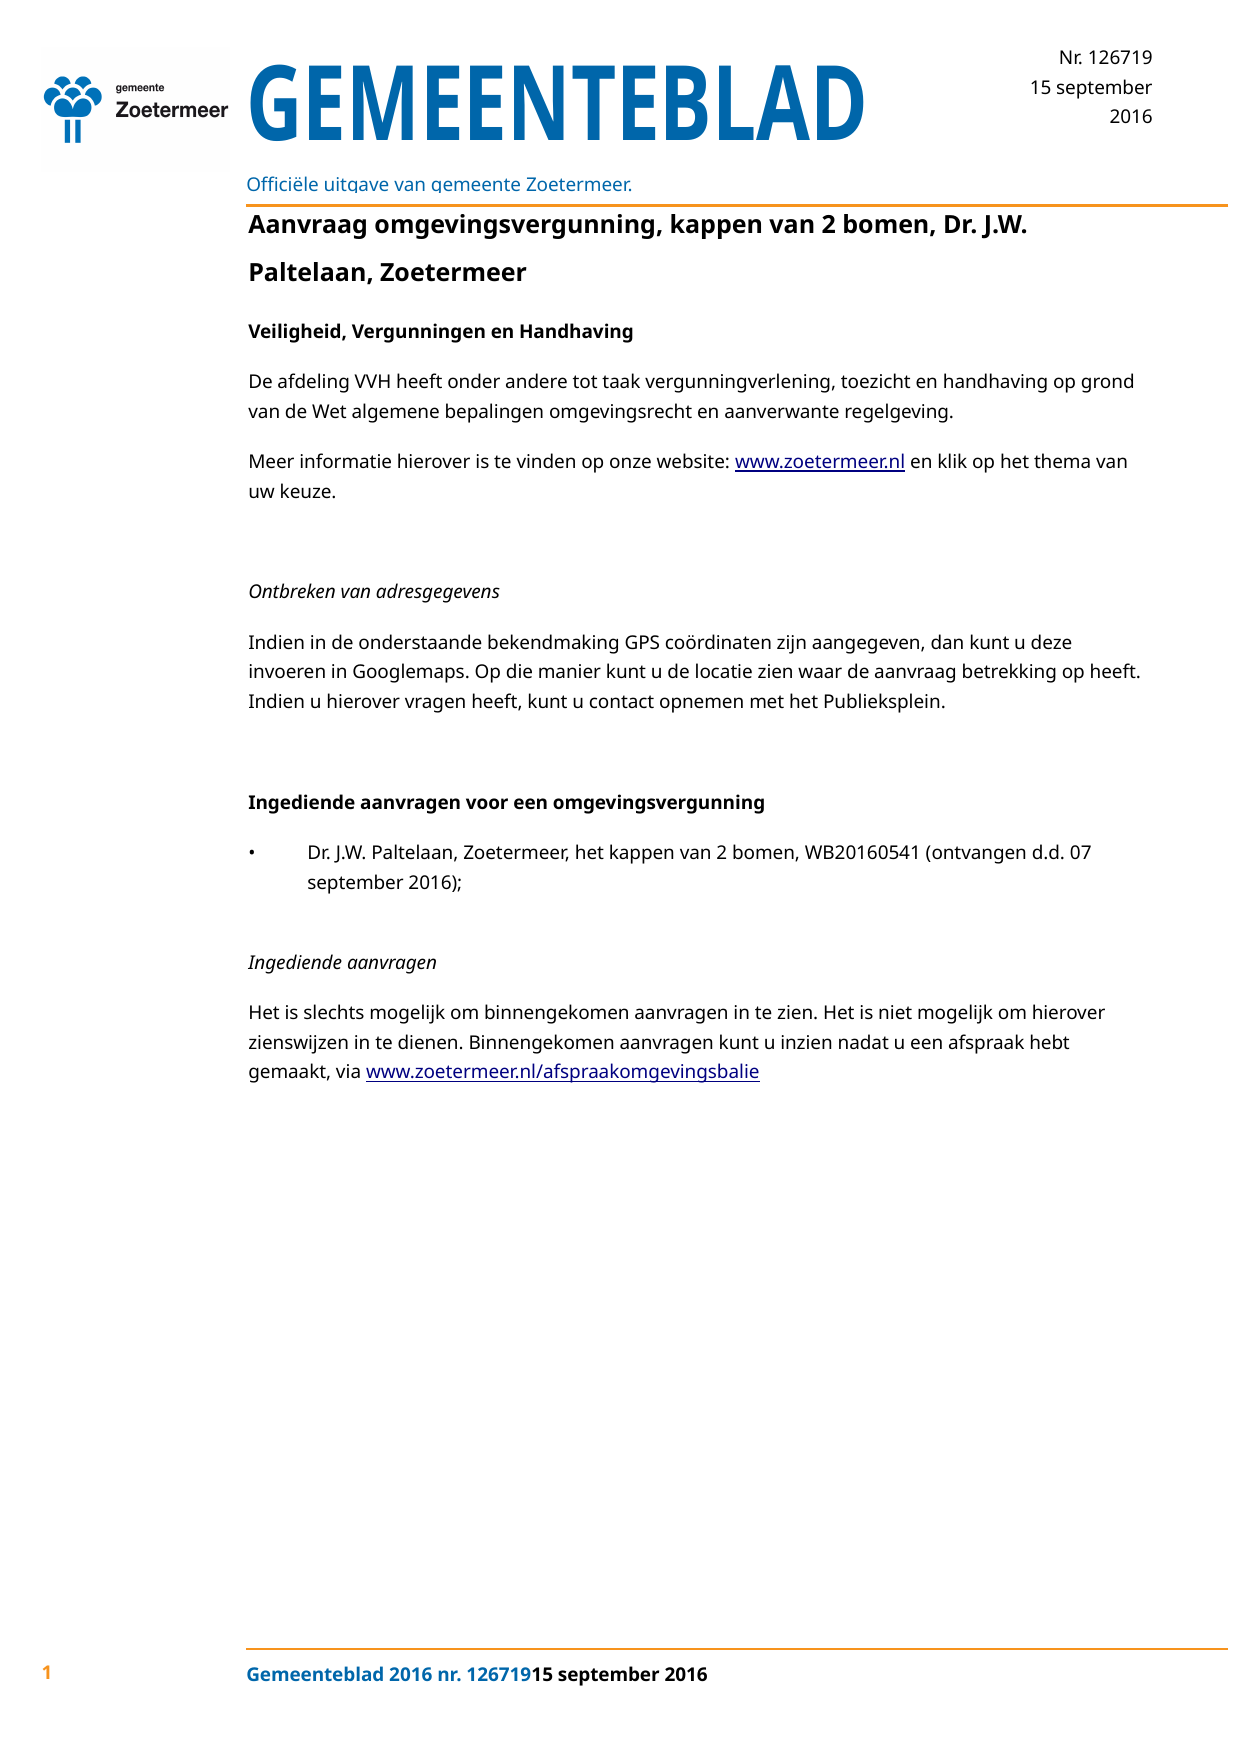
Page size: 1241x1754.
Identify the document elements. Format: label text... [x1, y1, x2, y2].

text Ontbreken van adresgegevens [248, 579, 1152, 604]
text Het is slechts mogelijk om binnengekomen aanvragen in te zien. Het is niet mogelijk om hierover zienswijzen in te dienen. Binnengekomen aanvragen kunt u inzien nadat u een afspraak hebt gemaakt, via www.zoetermeer.nl/afspraakomgevingsbalie [248, 999, 1152, 1084]
text De afdeling VVH heeft onder andere tot taak vergunningverlening, toezicht en handhaving op grond van de Wet algemene bepalingen omgevingsrecht en aanverwante regelgeving. [248, 368, 1152, 424]
text Aanvraag omgevingsvergunning, kappen van 2 bomen, Dr. J.W. Paltelaan, Zoetermeer [248, 207, 1152, 288]
text Ingediende aanvragen [248, 949, 1152, 975]
list Dr. J.W. Paltelaan, Zoetermeer, het kappen van 2 bomen, WB20160541 (ontvangen d.d. 07 september 2016); [248, 839, 1152, 895]
text Meer informatie hierover is te vinden op onze website: www.zoetermeer.nl en klik op het thema van uw keuze. [248, 448, 1152, 504]
text Indien in de onderstaande bekendmaking GPS coördinaten zijn aangegeven, dan kunt u deze invoeren in Googlemaps. Op die manier kunt u de locatie zien waar de aanvraag betrekking op heeft. Indien u hierover vragen heeft, kunt u contact opnemen met het Publieksplein. [248, 629, 1152, 714]
picture [41, 47, 231, 172]
text Ingediende aanvragen voor een omgevingsvergunning [248, 789, 1152, 815]
text Veiligheid, Vergunningen en Handhaving [248, 318, 1152, 344]
